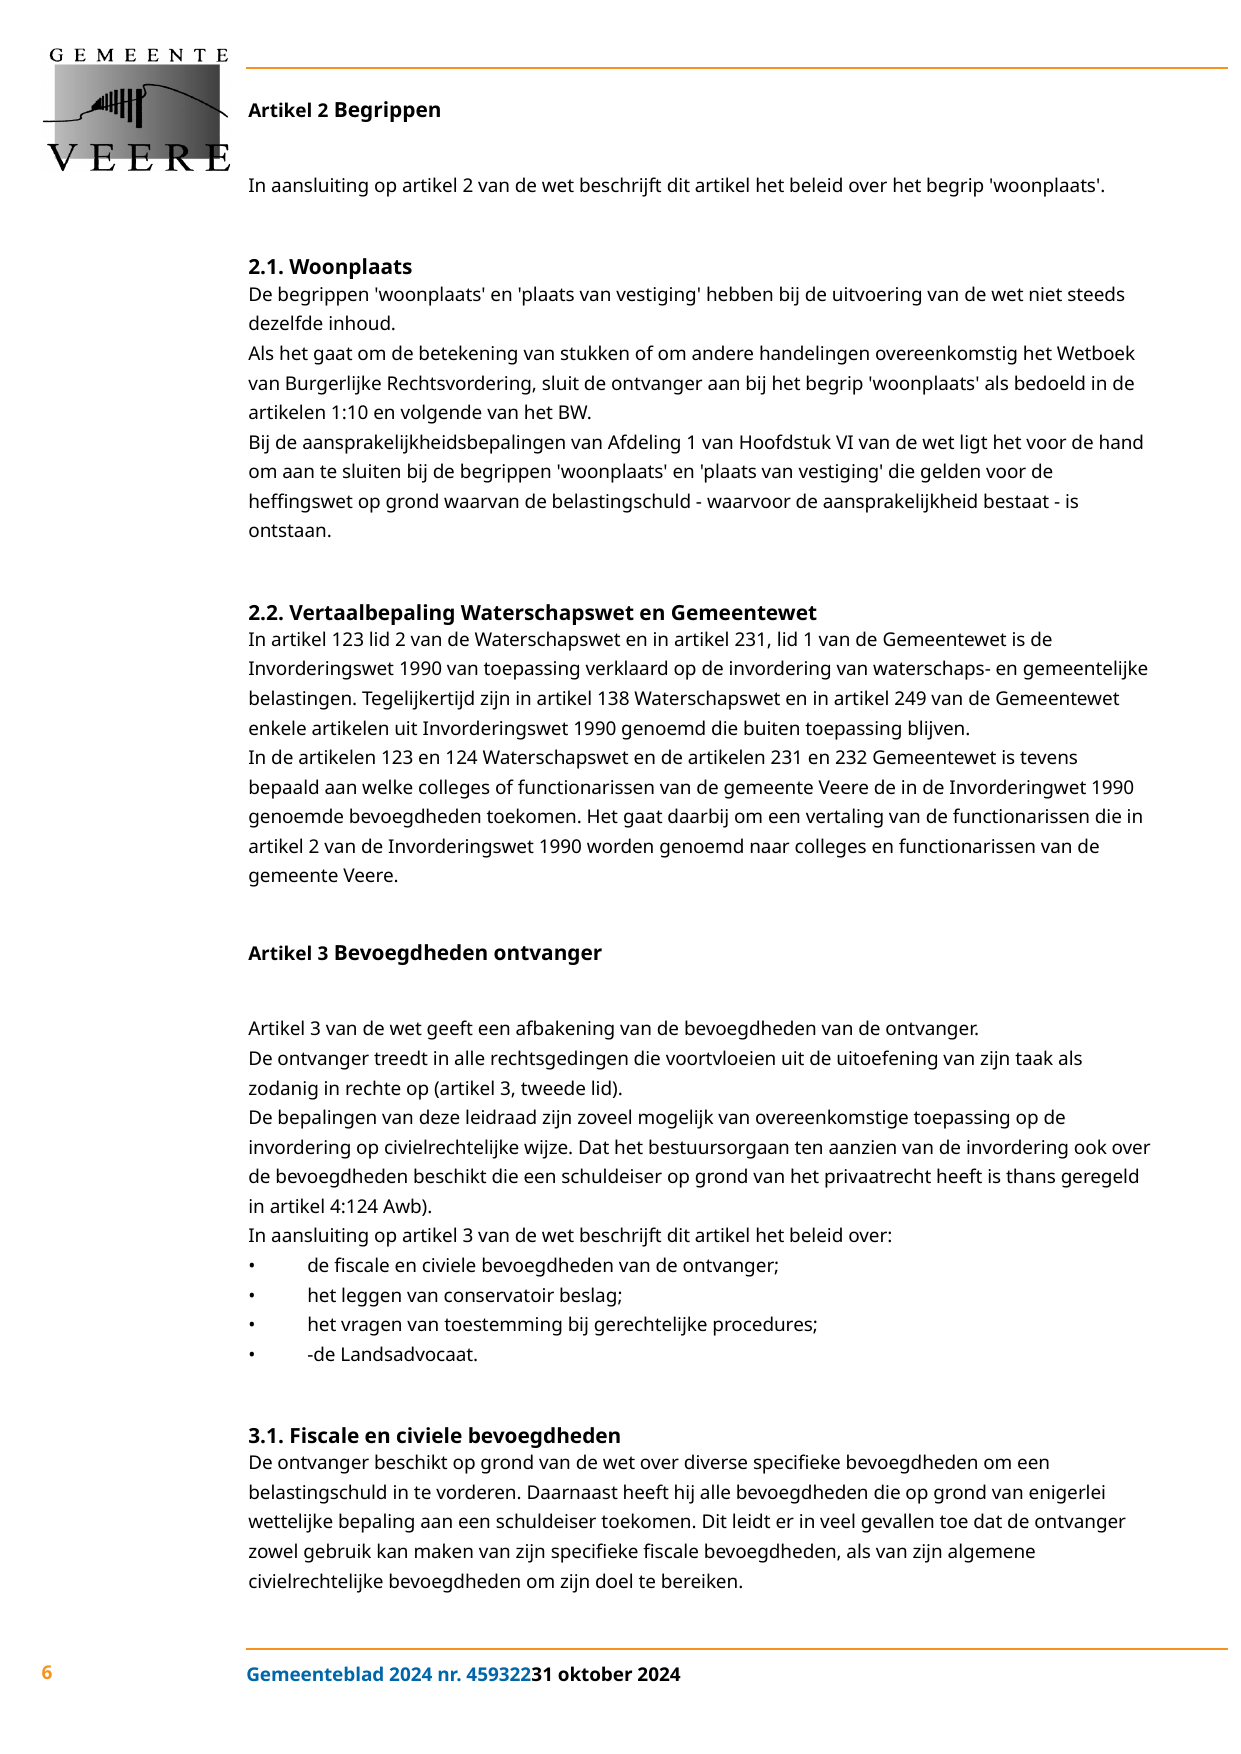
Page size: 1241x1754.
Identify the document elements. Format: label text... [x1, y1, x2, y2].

list het leggen van conservatoir beslag; [248, 1282, 1152, 1308]
list -de Landsadvocaat. [248, 1341, 1152, 1367]
text In de artikelen 123 en 124 Waterschapswet en de artikelen 231 en 232 Gemeentewet is tevens bepaald aan welke colleges of functionarissen van de gemeente Veere de in de Invorderingwet 1990 genoemde bevoegdheden toekomen. Het gaat daarbij om een vertaling van de functionarissen die in artikel 2 van de Invorderingswet 1990 worden genoemd naar colleges en functionarissen van de gemeente Veere. [248, 744, 1152, 888]
text 3.1. Fiscale en civiele bevoegdheden [248, 1421, 1152, 1449]
text In aansluiting op artikel 3 van de wet beschrijft dit artikel het beleid over: [248, 1223, 1152, 1248]
text 2.2. Vertaalbepaling Waterschapswet en Gemeentewet [248, 598, 1152, 626]
text Bij de aansprakelijkheidsbepalingen van Afdeling 1 van Hoofdstuk VI van de wet ligt het voor de hand om aan te sluiten bij de begrippen 'woonplaats' en 'plaats van vestiging' die gelden voor de heffingswet op grond waarvan de belastingschuld - waarvoor de aansprakelijkheid bestaat - is ontstaan. [248, 429, 1152, 543]
text Artikel 3 Bevoegdheden ontvanger [248, 938, 1152, 966]
text 2.1. Woonplaats [248, 252, 1152, 281]
text Artikel 3 van de wet geeft een afbakening van de bevoegdheden van de ontvanger. [248, 1016, 1152, 1041]
list het vragen van toestemming bij gerechtelijke procedures; [248, 1311, 1152, 1337]
text In aansluiting op artikel 2 van de wet beschrijft dit artikel het beleid over het begrip 'woonplaats'. [248, 172, 1152, 198]
text In artikel 123 lid 2 van de Waterschapswet en in artikel 231, lid 1 van de Gemeentewet is de Invorderingswet 1990 van toepassing verklaard op de invordering van waterschaps- en gemeentelijke belastingen. Tegelijkertijd zijn in artikel 138 Waterschapswet en in artikel 249 van de Gemeentewet enkele artikelen uit Invorderingswet 1990 genoemd die buiten toepassing blijven. [248, 626, 1152, 741]
list de fiscale en civiele bevoegdheden van de ontvanger; [248, 1252, 1152, 1278]
picture [41, 47, 231, 172]
text De ontvanger beschikt op grond van de wet over diverse specifieke bevoegdheden om een belastingschuld in te vorderen. Daarnaast heeft hij alle bevoegdheden die op grond van enigerlei wettelijke bepaling aan een schuldeiser toekomen. Dit leidt er in veel gevallen toe dat de ontvanger zowel gebruik kan maken van zijn specifieke fiscale bevoegdheden, als van zijn algemene civielrechtelijke bevoegdheden om zijn doel te bereiken. [248, 1449, 1152, 1593]
text Als het gaat om de betekening van stukken of om andere handelingen overeenkomstig het Wetboek van Burgerlijke Rechtsvordering, sluit de ontvanger aan bij het begrip 'woonplaats' als bedoeld in de artikelen 1:10 en volgende van het BW. [248, 340, 1152, 425]
text De begrippen 'woonplaats' en 'plaats van vestiging' hebben bij de uitvoering van de wet niet steeds dezelfde inhoud. [248, 281, 1152, 336]
text De ontvanger treedt in alle rechtsgedingen die voortvloeien uit de uitoefening van zijn taak als zodanig in rechte op (artikel 3, tweede lid). [248, 1045, 1152, 1101]
text De bepalingen van deze leidraad zijn zoveel mogelijk van overeenkomstige toepassing op de invordering op civielrechtelijke wijze. Dat het bestuursorgaan ten aanzien van de invordering ook over de bevoegdheden beschikt die een schuldeiser op grond van het privaatrecht heeft is thans geregeld in artikel 4:124 Awb). [248, 1104, 1152, 1219]
text Artikel 2 Begrippen [248, 95, 1152, 123]
